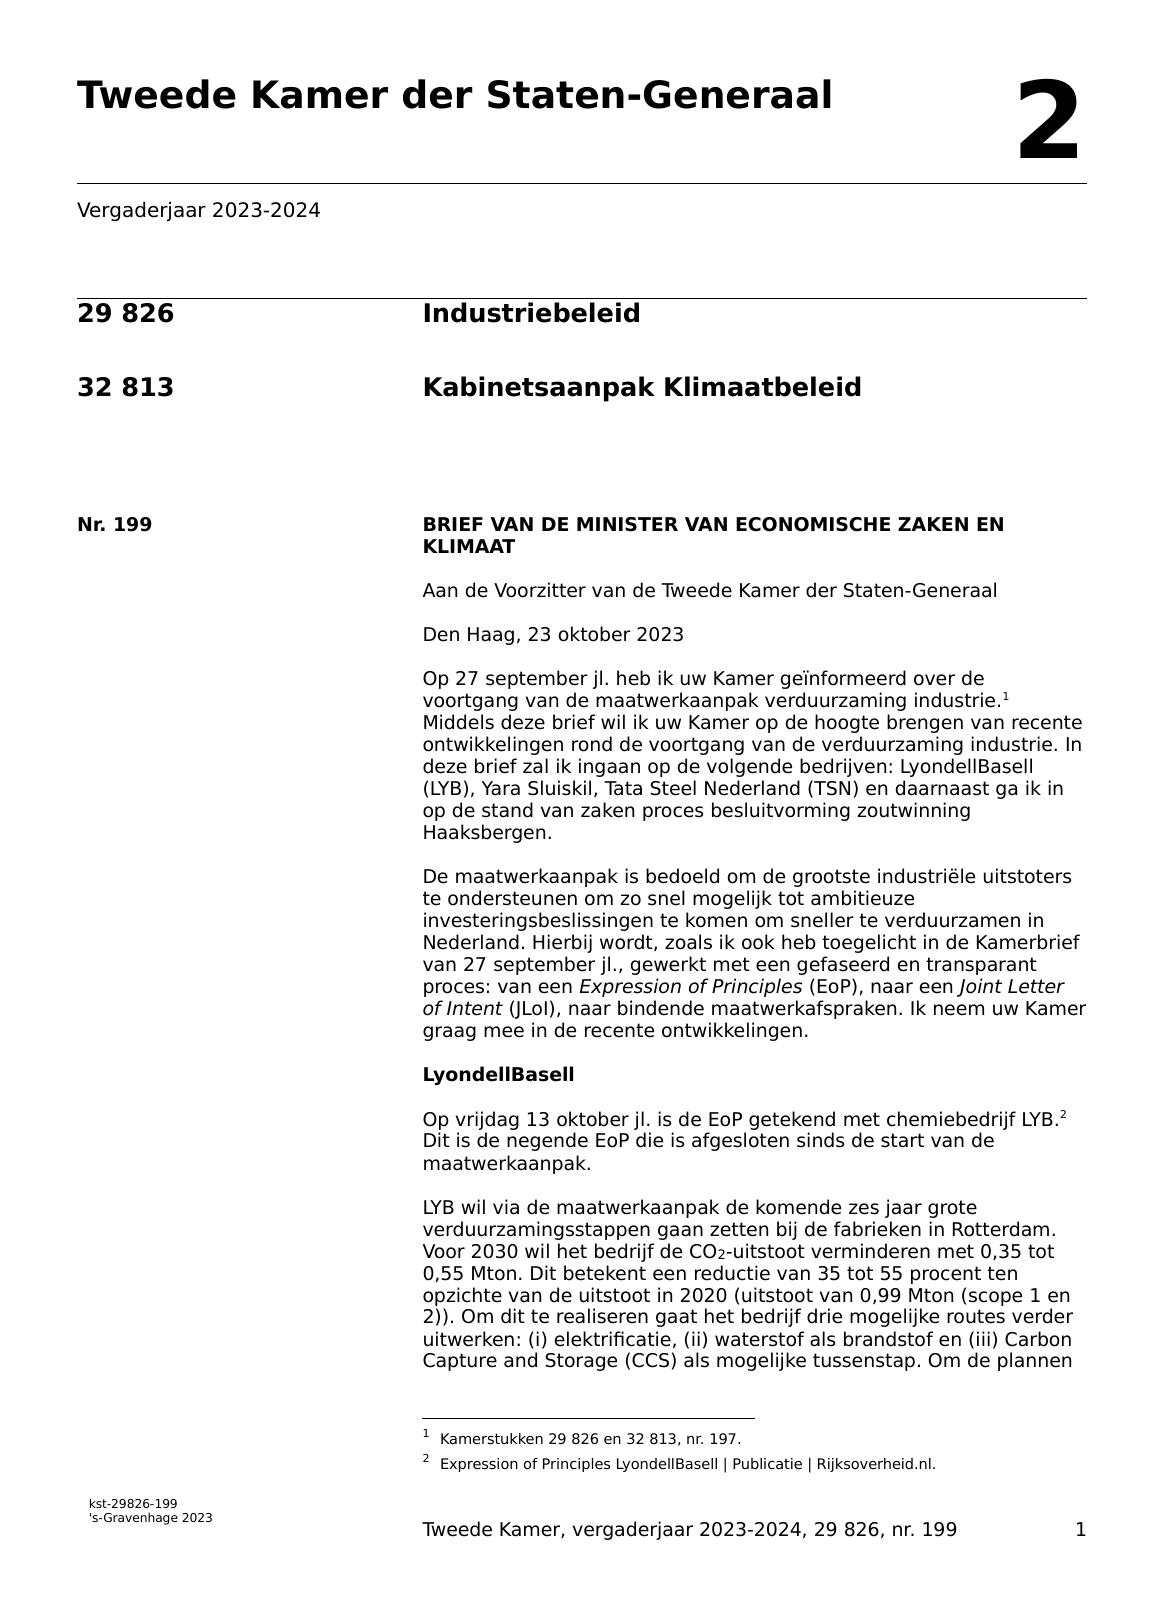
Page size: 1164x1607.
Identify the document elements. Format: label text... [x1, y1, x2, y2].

subtitle Nr. 199 BRIEF VAN DE MINISTER VAN ECONOMISCHE ZAKEN EN KLIMAAT [77, 514, 1087, 558]
table_header 2 [886, 59, 1087, 183]
text kst-29826-199 [88, 1497, 323, 1511]
text Op vrijdag 13 oktober jl. is de EoP getekend met chemiebedrijf LYB. Dit is de negende EoP die is afgesloten sinds de start van de maatwerkaanpak. [422, 1108, 1087, 1174]
table_cell Vergaderjaar 2023-2024 [77, 184, 1087, 298]
table_header Tweede Kamer der Staten-Generaal [77, 59, 886, 183]
subtitle LyondellBasell [422, 1064, 1087, 1086]
text Op 27 september jl. heb ik uw Kamer geïnformeerd over de voortgang van de maatwerkaanpak verduurzaming industrie. Middels deze brief wil ik uw Kamer op de hoogte brengen van recente ontwikkelingen rond de voortgang van de verduurzaming industrie. In deze brief zal ik ingaan op de volgende bedrijven: LyondellBasell (LYB), Yara Sluiskil, Tata Steel Nederland (TSN) en daarnaast ga ik in op de stand van zaken proces besluitvorming zoutwinning Haaksbergen. [422, 668, 1087, 844]
subtitle 32 813 Kabinetsaanpak Klimaatbeleid [77, 373, 1087, 403]
text De maatwerkaanpak is bedoeld om de grootste industriële uitstoters te ondersteunen om zo snel mogelijk tot ambitieuze investeringsbeslissingen te komen om sneller te verduurzamen in Nederland. Hierbij wordt, zoals ik ook heb toegelicht in de Kamerbrief van 27 september jl., gewerkt met een gefaseerd en transparant proces: van een Expression of Principles (EoP), naar een Joint Letter of Intent (JLoI), naar bindende maatwerkafspraken. Ik neem uw Kamer graag mee in de recente ontwikkelingen. [422, 866, 1087, 1042]
subtitle 29 826 Industriebeleid [77, 299, 1087, 329]
text Den Haag, 23 oktober 2023 [422, 624, 1087, 646]
text 's-Gravenhage 2023 [88, 1511, 323, 1525]
text LYB wil via de maatwerkaanpak de komende zes jaar grote verduurzamingsstappen gaan zetten bij de fabrieken in Rotterdam. Voor 2030 wil het bedrijf de CO2-uitstoot verminderen met 0,35 tot 0,55 Mton. Dit betekent een reductie van 35 tot 55 procent ten opzichte van de uitstoot in 2020 (uitstoot van 0,99 Mton (scope 1 en 2)). Om dit te realiseren gaat het bedrijf drie mogelijke routes verder uitwerken: (i) elektrificatie, (ii) waterstof als brandstof en (iii) Carbon Capture and Storage (CCS) als mogelijke tussenstap. Om de plannen [422, 1197, 1087, 1372]
text Kamerstukken 29 826 en 32 813, nr. 197. [422, 1427, 1087, 1449]
text Expression of Principles LyondellBasell | Publicatie | Rijksoverheid.nl. [422, 1452, 1087, 1474]
text Aan de Voorzitter van de Tweede Kamer der Staten-Generaal [422, 580, 1087, 602]
